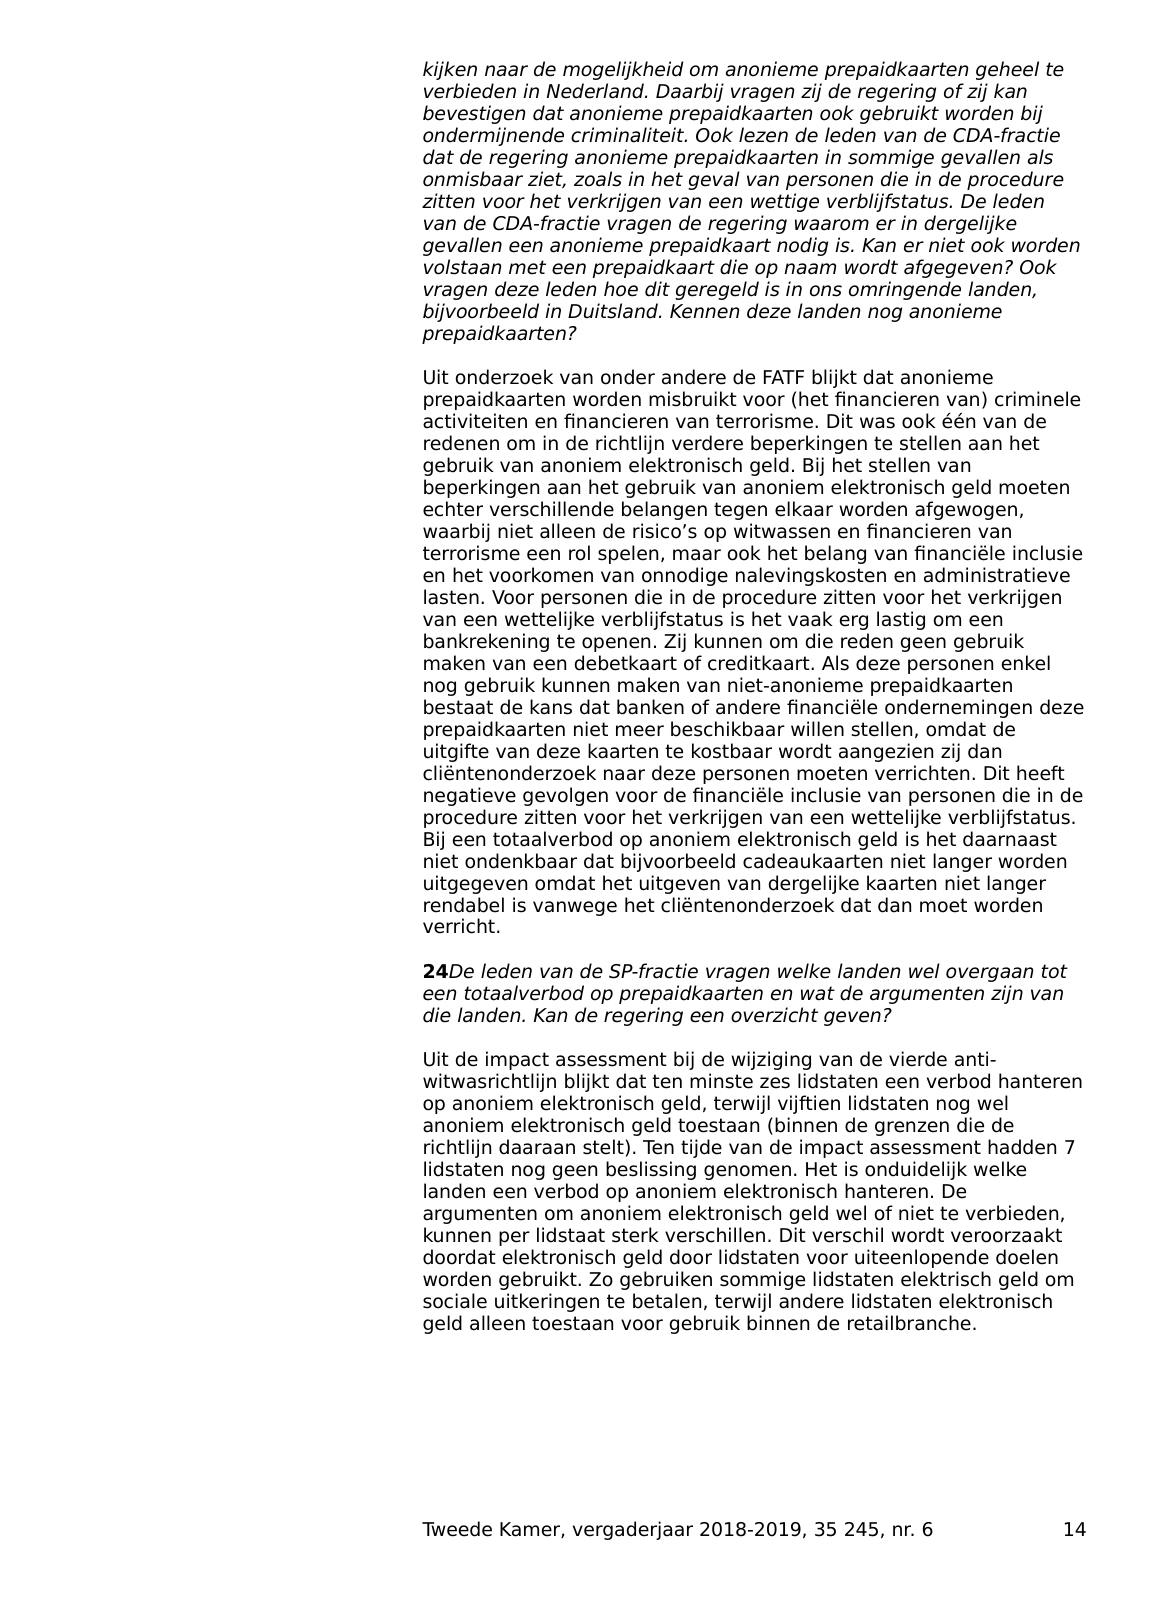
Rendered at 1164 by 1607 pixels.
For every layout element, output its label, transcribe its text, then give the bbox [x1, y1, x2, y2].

text Uit onderzoek van onder andere de FATF blijkt dat anonieme prepaidkaarten worden misbruikt voor (het financieren van) criminele activiteiten en financieren van terrorisme. Dit was ook één van de redenen om in de richtlijn verdere beperkingen te stellen aan het gebruik van anoniem elektronisch geld. Bij het stellen van beperkingen aan het gebruik van anoniem elektronisch geld moeten echter verschillende belangen tegen elkaar worden afgewogen, waarbij niet alleen de risico’s op witwassen en financieren van terrorisme een rol spelen, maar ook het belang van financiële inclusie en het voorkomen van onnodige nalevingskosten en administratieve lasten. Voor personen die in de procedure zitten voor het verkrijgen van een wettelijke verblijfstatus is het vaak erg lastig om een bankrekening te openen. Zij kunnen om die reden geen gebruik maken van een debetkaart of creditkaart. Als deze personen enkel nog gebruik kunnen maken van niet-anonieme prepaidkaarten bestaat de kans dat banken of andere financiële ondernemingen deze prepaidkaarten niet meer beschikbaar willen stellen, omdat de uitgifte van deze kaarten te kostbaar wordt aangezien zij dan cliëntenonderzoek naar deze personen moeten verrichten. Dit heeft negatieve gevolgen voor de financiële inclusie van personen die in de procedure zitten voor het verkrijgen van een wettelijke verblijfstatus. Bij een totaalverbod op anoniem elektronisch geld is het daarnaast niet ondenkbaar dat bijvoorbeeld cadeaukaarten niet langer worden uitgegeven omdat het uitgeven van dergelijke kaarten niet langer rendabel is vanwege het cliëntenonderzoek dat dan moet worden verricht. [422, 367, 1087, 938]
text kijken naar de mogelijkheid om anonieme prepaidkaarten geheel te verbieden in Nederland. Daarbij vragen zij de regering of zij kan bevestigen dat anonieme prepaidkaarten ook gebruikt worden bij ondermijnende criminaliteit. Ook lezen de leden van de CDA-fractie dat de regering anonieme prepaidkaarten in sommige gevallen als onmisbaar ziet, zoals in het geval van personen die in de procedure zitten voor het verkrijgen van een wettige verblijfstatus. De leden van de CDA-fractie vragen de regering waarom er in dergelijke gevallen een anonieme prepaidkaart nodig is. Kan er niet ook worden volstaan met een prepaidkaart die op naam wordt afgegeven? Ook vragen deze leden hoe dit geregeld is in ons omringende landen, bijvoorbeeld in Duitsland. Kennen deze landen nog anonieme prepaidkaarten? [422, 59, 1087, 345]
text 24De leden van de SP-fractie vragen welke landen wel overgaan tot een totaalverbod op prepaidkaarten en wat de argumenten zijn van die landen. Kan de regering een overzicht geven? [422, 961, 1087, 1027]
text Uit de impact assessment bij de wijziging van de vierde anti-witwasrichtlijn blijkt dat ten minste zes lidstaten een verbod hanteren op anoniem elektronisch geld, terwijl vijftien lidstaten nog wel anoniem elektronisch geld toestaan (binnen de grenzen die de richtlijn daaraan stelt). Ten tijde van de impact assessment hadden 7 lidstaten nog geen beslissing genomen. Het is onduidelijk welke landen een verbod op anoniem elektronisch hanteren. De argumenten om anoniem elektronisch geld wel of niet te verbieden, kunnen per lidstaat sterk verschillen. Dit verschil wordt veroorzaakt doordat elektronisch geld door lidstaten voor uiteenlopende doelen worden gebruikt. Zo gebruiken sommige lidstaten elektrisch geld om sociale uitkeringen te betalen, terwijl andere lidstaten elektronisch geld alleen toestaan voor gebruik binnen de retailbranche. [422, 1049, 1087, 1334]
